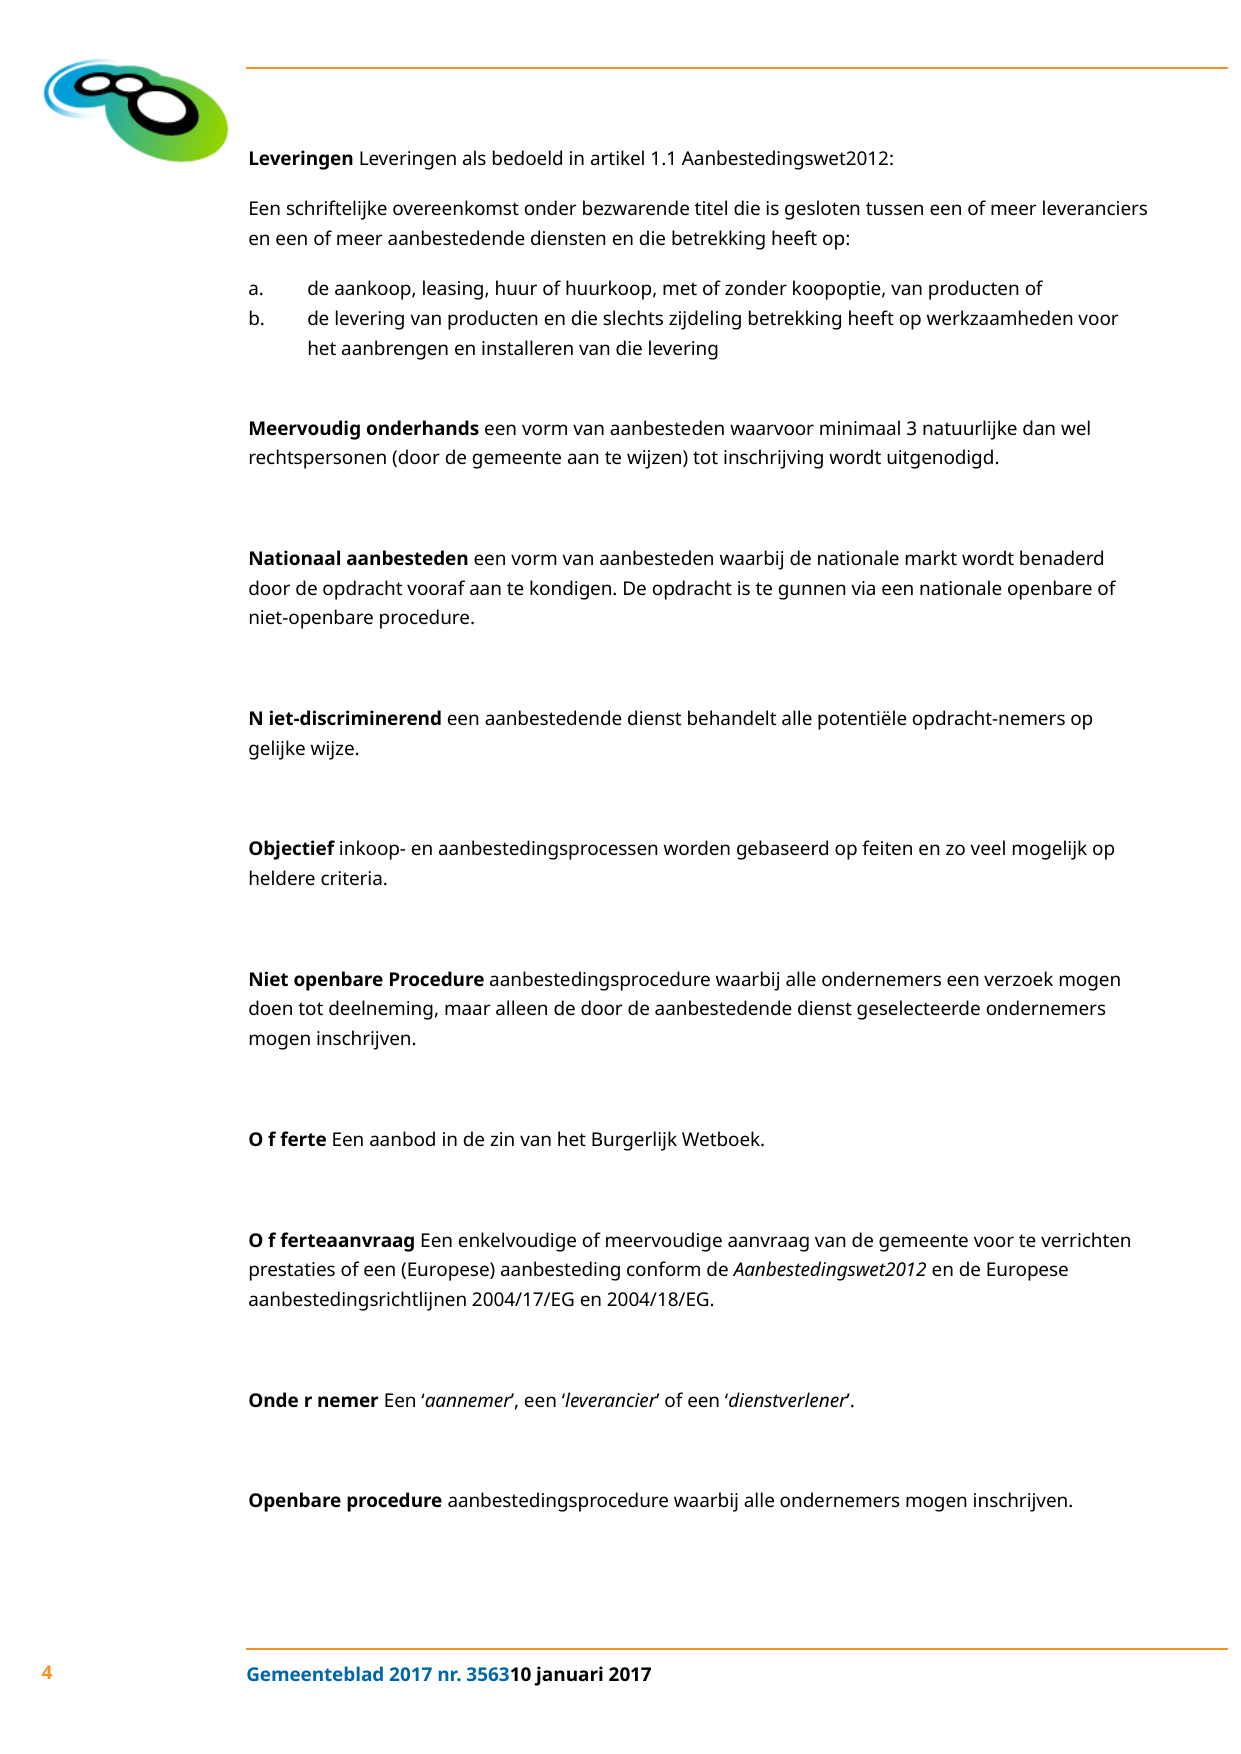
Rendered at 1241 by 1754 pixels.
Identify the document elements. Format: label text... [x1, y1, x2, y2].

text Objectief inkoop- en aanbestedingsprocessen worden gebaseerd op feiten en zo veel mogelijk op heldere criteria. [248, 836, 1152, 891]
text Leveringen Leveringen als bedoeld in artikel 1.1 Aanbestedingswet2012: [248, 145, 1152, 171]
text Niet openbare Procedure aanbestedingsprocedure waarbij alle ondernemers een verzoek mogen doen tot deelneming, maar alleen de door de aanbestedende dienst geselecteerde ondernemers mogen inschrijven. [248, 966, 1152, 1051]
text Openbare procedure aanbestedingsprocedure waarbij alle ondernemers mogen inschrijven. [248, 1488, 1152, 1513]
text O f ferte Een aanbod in de zin van het Burgerlijk Wetboek. [248, 1126, 1152, 1152]
text O f ferteaanvraag Een enkelvoudige of meervoudige aanvraag van de gemeente voor te verrichten prestaties of een (Europese) aanbesteding conform de Aanbestedingswet2012 en de Europese aanbestedingsrichtlijnen 2004/17/EG en 2004/18/EG. [248, 1227, 1152, 1312]
text Een schriftelijke overeenkomst onder bezwarende titel die is gesloten tussen een of meer leveranciers en een of meer aanbestedende diensten en die betrekking heeft op: [248, 196, 1152, 251]
text Onde r nemer Een ‘aannemer’, een ‘leverancier’ of een ‘dienstverlener’. [248, 1387, 1152, 1413]
text Meervoudig onderhands een vorm van aanbesteden waarvoor minimaal 3 natuurlijke dan wel rechtspersonen (door de gemeente aan te wijzen) tot inschrijving wordt uitgenodigd. [248, 415, 1152, 470]
text Nationaal aanbesteden een vorm van aanbesteden waarbij de nationale markt wordt benaderd door de opdracht vooraf aan te kondigen. De opdracht is te gunnen via een nationale openbare of niet-openbare procedure. [248, 545, 1152, 630]
list de aankoop, leasing, huur of huurkoop, met of zonder koopoptie, van producten of [248, 276, 1152, 301]
list de levering van producten en die slechts zijdeling betrekking heeft op werkzaamheden voor het aanbrengen en installeren van die levering [248, 305, 1152, 361]
picture [41, 47, 231, 172]
text N iet-discriminerend een aanbestedende dienst behandelt alle potentiële opdracht-nemers op gelijke wijze. [248, 705, 1152, 761]
